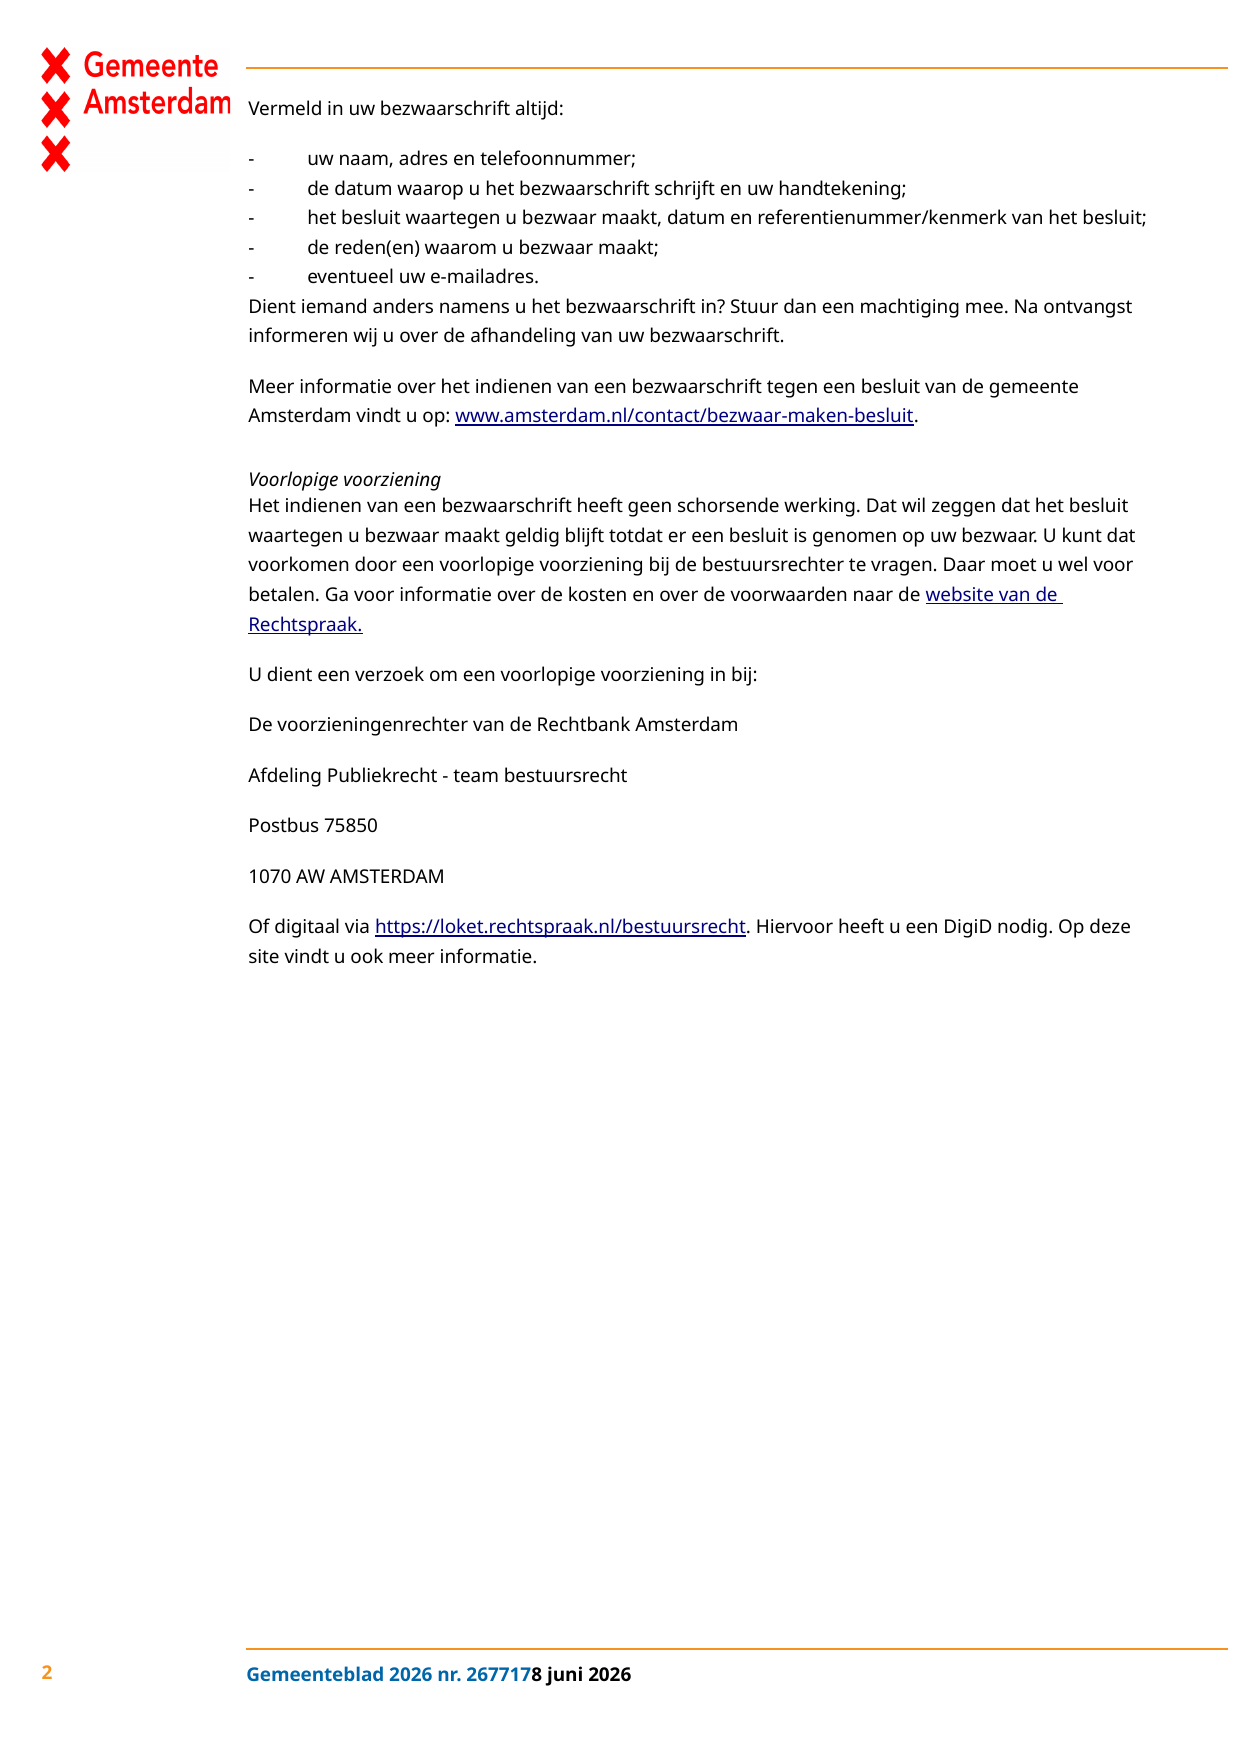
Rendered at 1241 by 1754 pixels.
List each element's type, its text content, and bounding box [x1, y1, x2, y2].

text De voorzieningenrechter van de Rechtbank Amsterdam [248, 712, 1152, 737]
list de datum waarop u het bezwaarschrift schrijft en uw handtekening; [248, 175, 1152, 201]
list de reden(en) waarom u bezwaar maakt; [248, 234, 1152, 260]
text Dient iemand anders namens u het bezwaarschrift in? Stuur dan een machtiging mee. Na ontvangst informeren wij u over de afhandeling van uw bezwaarschrift. [248, 293, 1152, 348]
text Meer informatie over het indienen van een bezwaarschrift tegen een besluit van de gemeente Amsterdam vindt u op: www.amsterdam.nl/contact/bezwaar-maken-besluit. [248, 373, 1152, 428]
text Of digitaal via https://loket.rechtspraak.nl/bestuursrecht. Hiervoor heeft u een DigiD nodig. Op deze site vindt u ook meer informatie. [248, 913, 1152, 968]
text Vermeld in uw bezwaarschrift altijd: [248, 95, 1152, 121]
text Afdeling Publiekrecht - team bestuursrecht [248, 762, 1152, 788]
text 1070 AW AMSTERDAM [248, 863, 1152, 888]
list het besluit waartegen u bezwaar maakt, datum en referentienummer/kenmerk van het besluit; [248, 204, 1152, 230]
text Postbus 75850 [248, 812, 1152, 838]
picture [41, 47, 231, 172]
list eventueel uw e-mailadres. [248, 263, 1152, 289]
text Voorlopige voorziening [248, 467, 1152, 492]
text Het indienen van een bezwaarschrift heeft geen schorsende werking. Dat wil zeggen dat het besluit waartegen u bezwaar maakt geldig blijft totdat er een besluit is genomen op uw bezwaar. U kunt dat voorkomen door een voorlopige voorziening bij de bestuursrechter te vragen. Daar moet u wel voor betalen. Ga voor informatie over de kosten en over de voorwaarden naar de website van de Rechtspraak. [248, 492, 1152, 636]
text U dient een verzoek om een voorlopige voorziening in bij: [248, 661, 1152, 687]
list uw naam, adres en telefoonnummer; [248, 145, 1152, 171]
